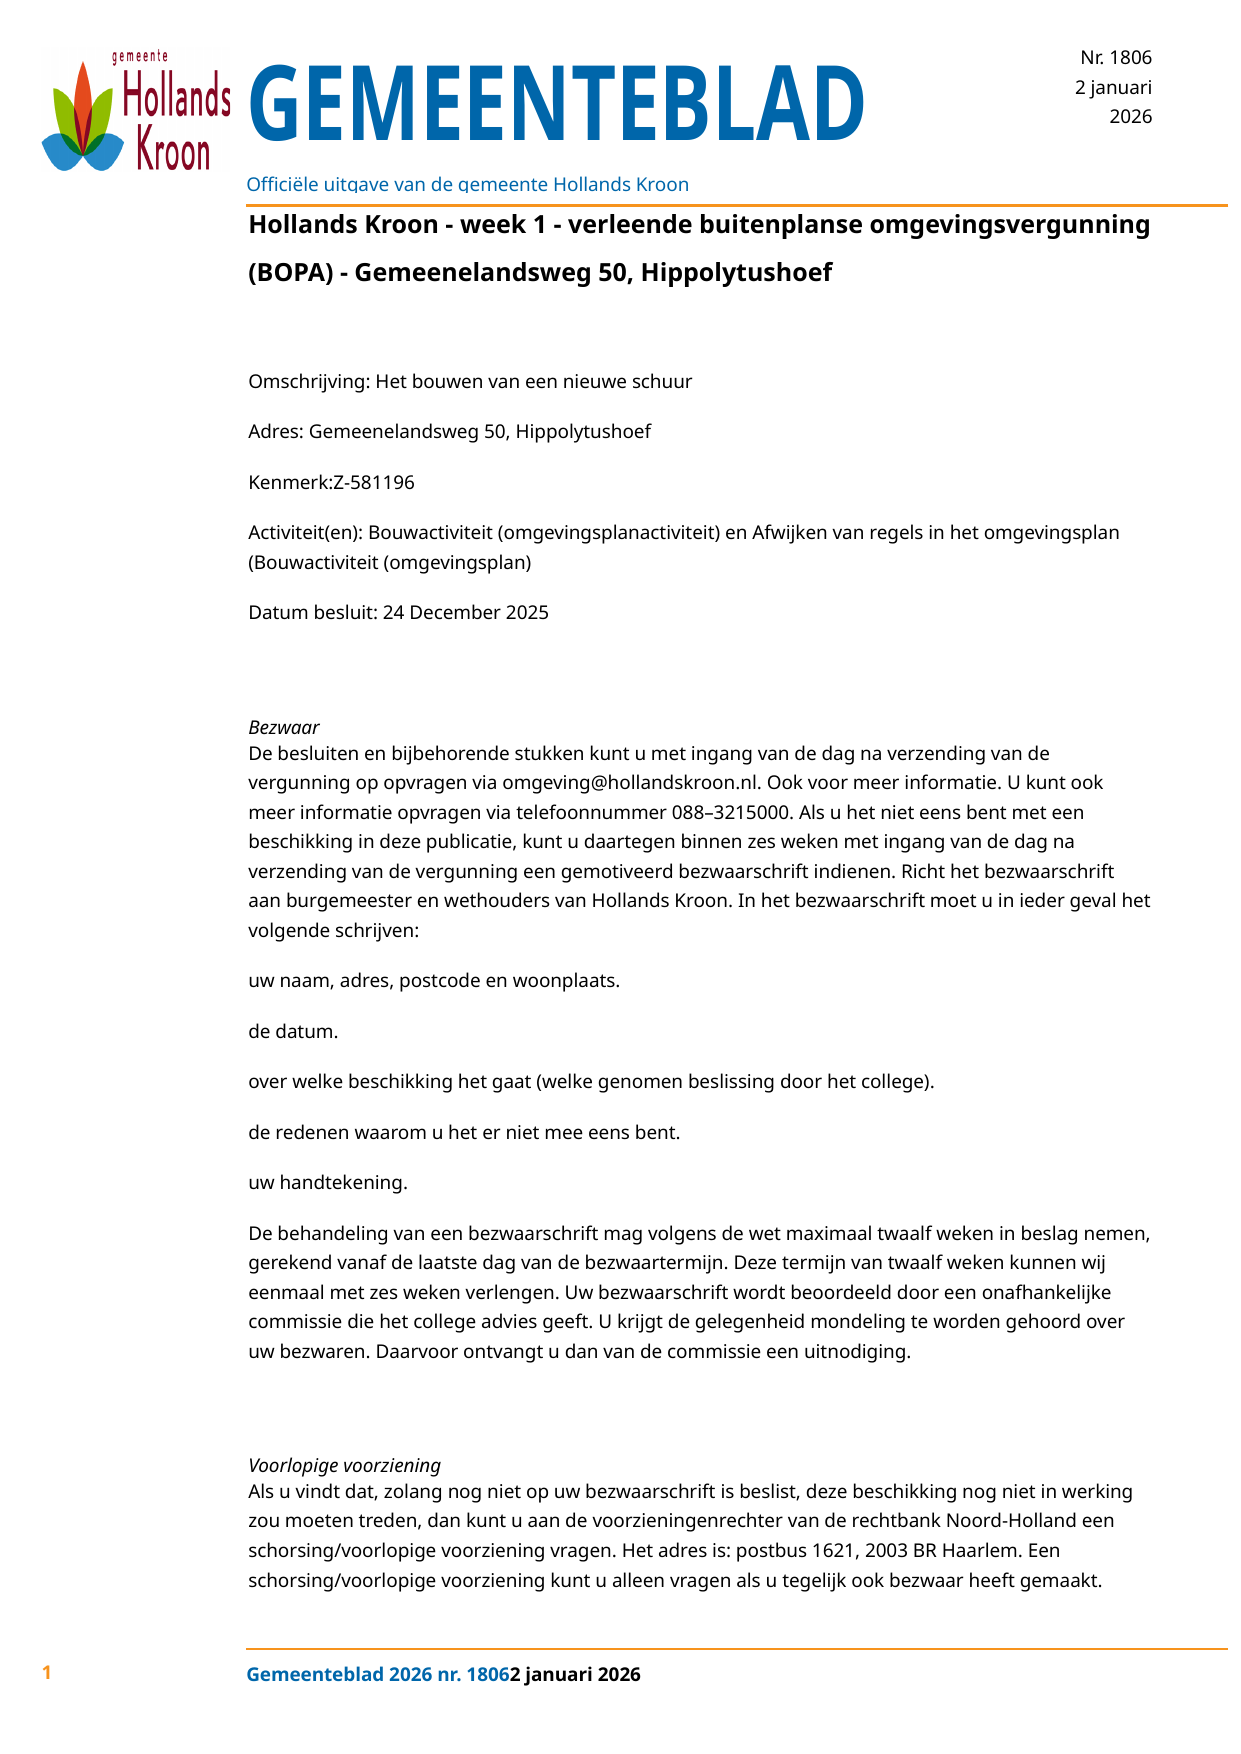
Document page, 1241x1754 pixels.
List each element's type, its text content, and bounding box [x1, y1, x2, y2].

text Kenmerk:Z-581196 [248, 469, 1152, 495]
text Als u vindt dat, zolang nog niet op uw bezwaarschrift is beslist, deze beschikking nog niet in werking zou moeten treden, dan kunt u aan de voorzieningenrechter van de rechtbank Noord-Holland een schorsing/voorlopige voorziening vragen. Het adres is: postbus 1621, 2003 BR Haarlem. Een schorsing/voorlopige voorziening kunt u alleen vragen als u tegelijk ook bezwaar heeft gemaakt. [248, 1478, 1152, 1593]
text de datum. [248, 1018, 1152, 1044]
text Bezwaar [248, 714, 1152, 740]
text Activiteit(en): Bouwactiviteit (omgevingsplanactiviteit) en Afwijken van regels in het omgevingsplan (Bouwactiviteit (omgevingsplan) [248, 519, 1152, 575]
picture [41, 47, 231, 172]
text uw naam, adres, postcode en woonplaats. [248, 968, 1152, 993]
text over welke beschikking het gaat (welke genomen beslissing door het college). [248, 1068, 1152, 1094]
text de redenen waarom u het er niet mee eens bent. [248, 1119, 1152, 1144]
text uw handtekening. [248, 1169, 1152, 1195]
text Omschrijving: Het bouwen van een nieuwe schuur [248, 368, 1152, 394]
text Datum besluit: 24 December 2025 [248, 599, 1152, 625]
text De behandeling van een bezwaarschrift mag volgens de wet maximaal twaalf weken in beslag nemen, gerekend vanaf de laatste dag van de bezwaartermijn. Deze termijn van twaalf weken kunnen wij eenmaal met zes weken verlengen. Uw bezwaarschrift wordt beoordeeld door een onafhankelijke commissie die het college advies geeft. U krijgt de gelegenheid mondeling te worden gehoord over uw bezwaren. Daarvoor ontvangt u dan van de commissie een uitnodiging. [248, 1220, 1152, 1364]
text Voorlopige voorziening [248, 1452, 1152, 1478]
text Hollands Kroon - week 1 - verleende buitenplanse omgevingsvergunning (BOPA) - Gemeenelandsweg 50, Hippolytushoef [248, 207, 1152, 288]
text Adres: Gemeenelandsweg 50, Hippolytushoef [248, 419, 1152, 444]
text De besluiten en bijbehorende stukken kunt u met ingang van de dag na verzending van de vergunning op opvragen via omgeving@hollandskroon.nl. Ook voor meer informatie. U kunt ook meer informatie opvragen via telefoonnummer 088–3215000. Als u het niet eens bent met een beschikking in deze publicatie, kunt u daartegen binnen zes weken met ingang van de dag na verzending van de vergunning een gemotiveerd bezwaarschrift indienen. Richt het bezwaarschrift aan burgemeester en wethouders van Hollands Kroon. In het bezwaarschrift moet u in ieder geval het volgende schrijven: [248, 740, 1152, 943]
